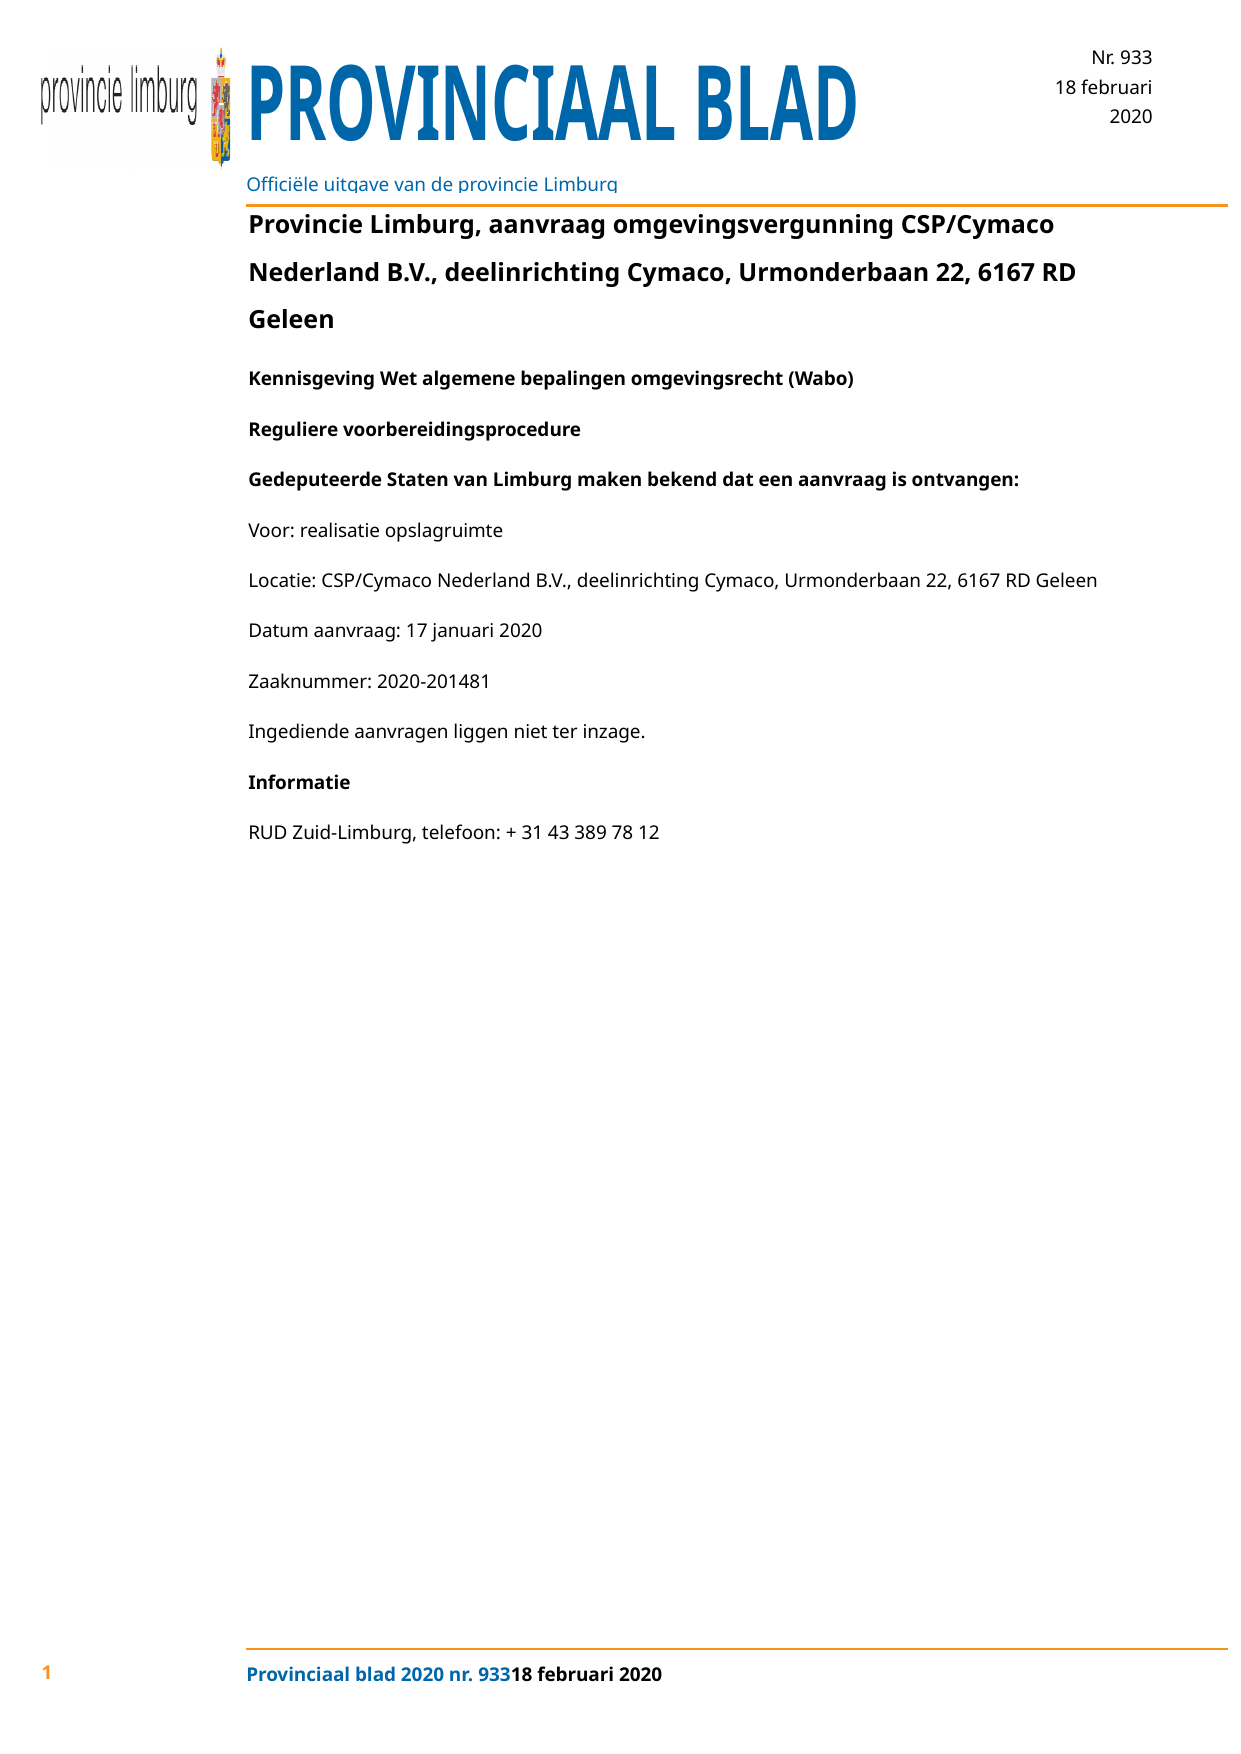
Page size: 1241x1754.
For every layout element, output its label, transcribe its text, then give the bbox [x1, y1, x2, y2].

text Kennisgeving Wet algemene bepalingen omgevingsrecht (Wabo) [248, 366, 1152, 391]
text Provincie Limburg, aanvraag omgevingsvergunning CSP/Cymaco Nederland B.V., deelinrichting Cymaco, Urmonderbaan 22, 6167 RD Geleen [248, 207, 1152, 336]
text Reguliere voorbereidingsprocedure [248, 416, 1152, 442]
text Zaaknummer: 2020-201481 [248, 668, 1152, 694]
picture [41, 47, 231, 172]
text Ingediende aanvragen liggen niet ter inzage. [248, 718, 1152, 744]
text Voor: realisatie opslagruimte [248, 517, 1152, 542]
text Gedeputeerde Staten van Limburg maken bekend dat een aanvraag is ontvangen: [248, 466, 1152, 492]
text Locatie: CSP/Cymaco Nederland B.V., deelinrichting Cymaco, Urmonderbaan 22, 6167 RD Geleen [248, 567, 1152, 593]
text RUD Zuid-Limburg, telefoon: + 31 43 389 78 12 [248, 819, 1152, 845]
text Informatie [248, 769, 1152, 794]
text Datum aanvraag: 17 januari 2020 [248, 618, 1152, 643]
